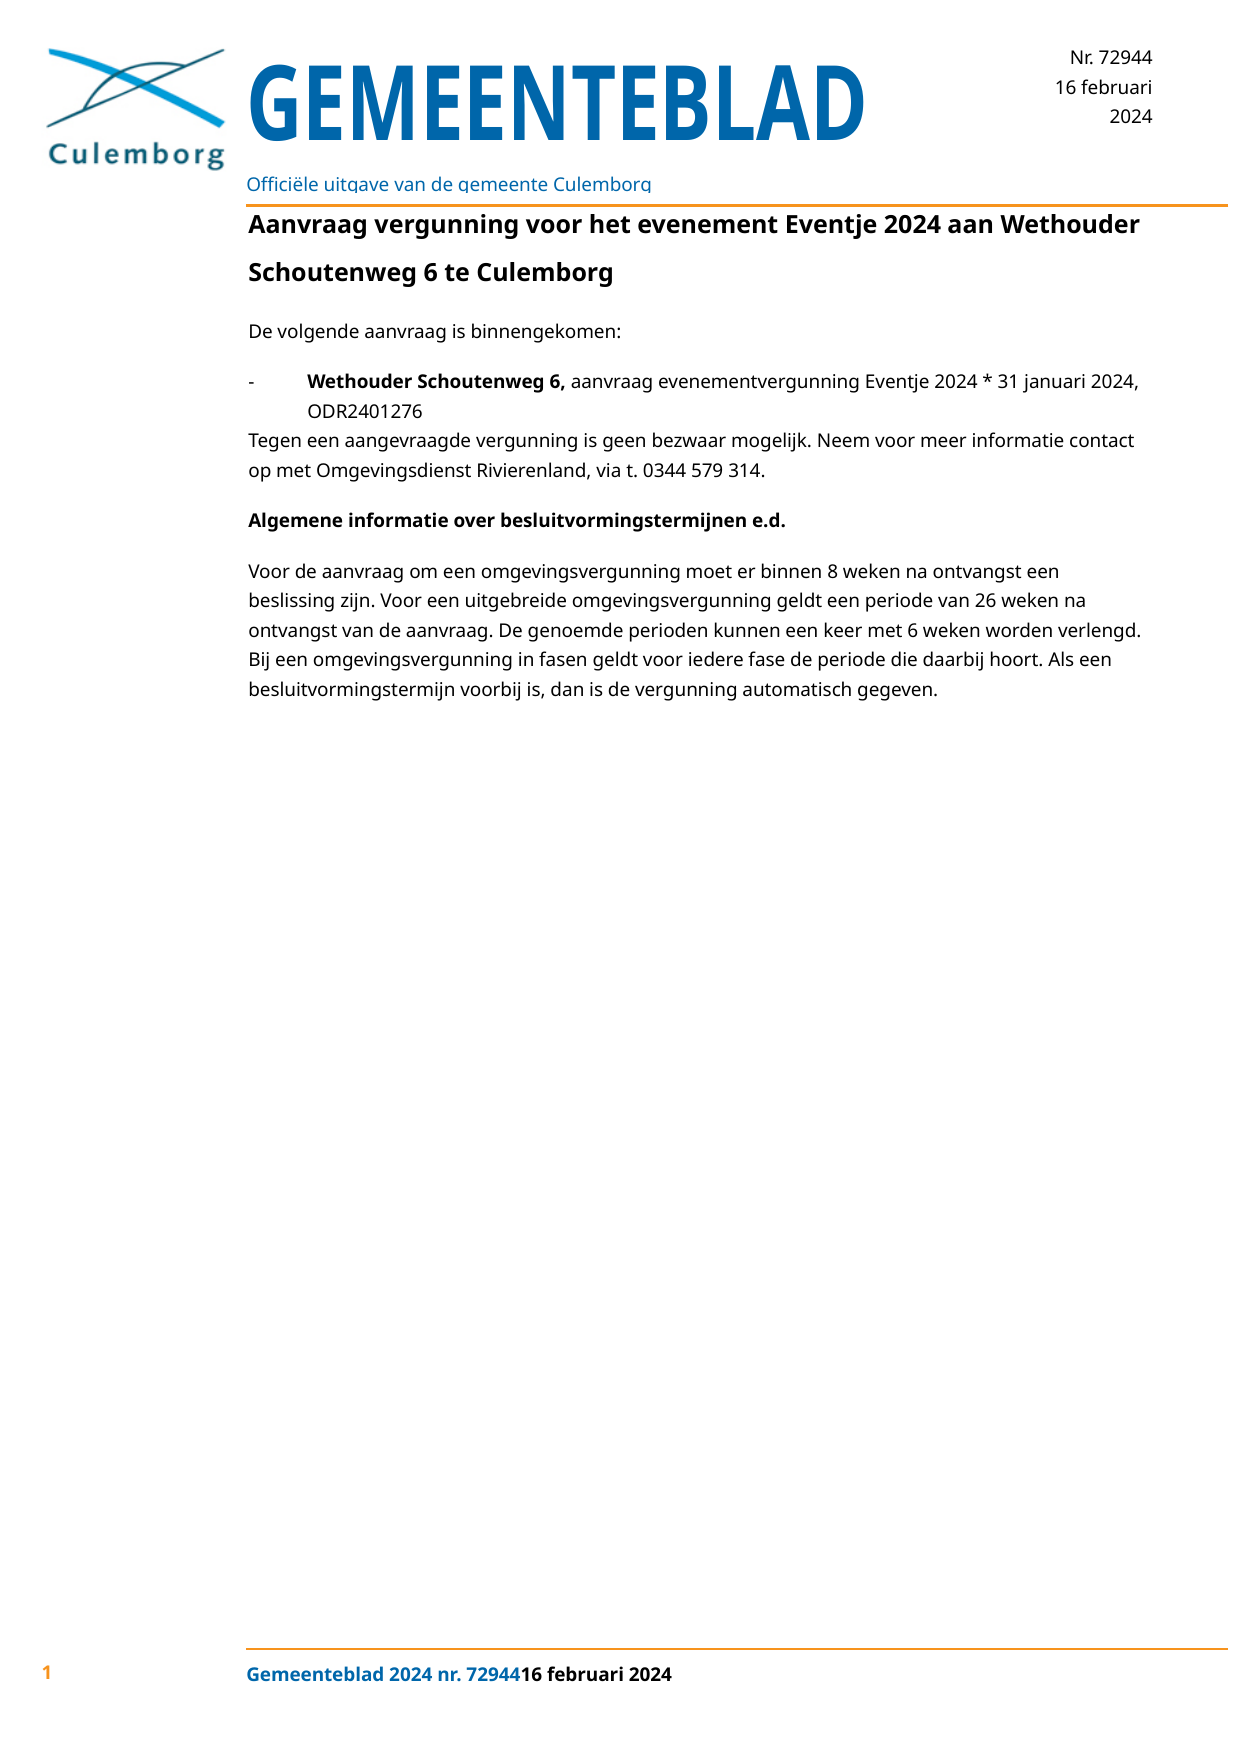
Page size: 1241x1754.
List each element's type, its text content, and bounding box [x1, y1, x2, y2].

text Voor de aanvraag om een omgevingsvergunning moet er binnen 8 weken na ontvangst een beslissing zijn. Voor een uitgebreide omgevingsvergunning geldt een periode van 26 weken na ontvangst van de aanvraag. De genoemde perioden kunnen een keer met 6 weken worden verlengd. Bij een omgevingsvergunning in fasen geldt voor iedere fase de periode die daarbij hoort. Als een besluitvormingstermijn voorbij is, dan is de vergunning automatisch gegeven. [248, 558, 1152, 702]
text De volgende aanvraag is binnengekomen: [248, 318, 1152, 344]
list Wethouder Schoutenweg 6, aanvraag evenementvergunning Eventje 2024 * 31 januari 2024, ODR2401276 [248, 368, 1152, 424]
text Algemene informatie over besluitvormingstermijnen e.d. [248, 507, 1152, 533]
picture [41, 47, 231, 172]
text Tegen een aangevraagde vergunning is geen bezwaar mogelijk. Neem voor meer informatie contact op met Omgevingsdienst Rivierenland, via t. 0344 579 314. [248, 427, 1152, 483]
text Aanvraag vergunning voor het evenement Eventje 2024 aan Wethouder Schoutenweg 6 te Culemborg [248, 207, 1152, 288]
